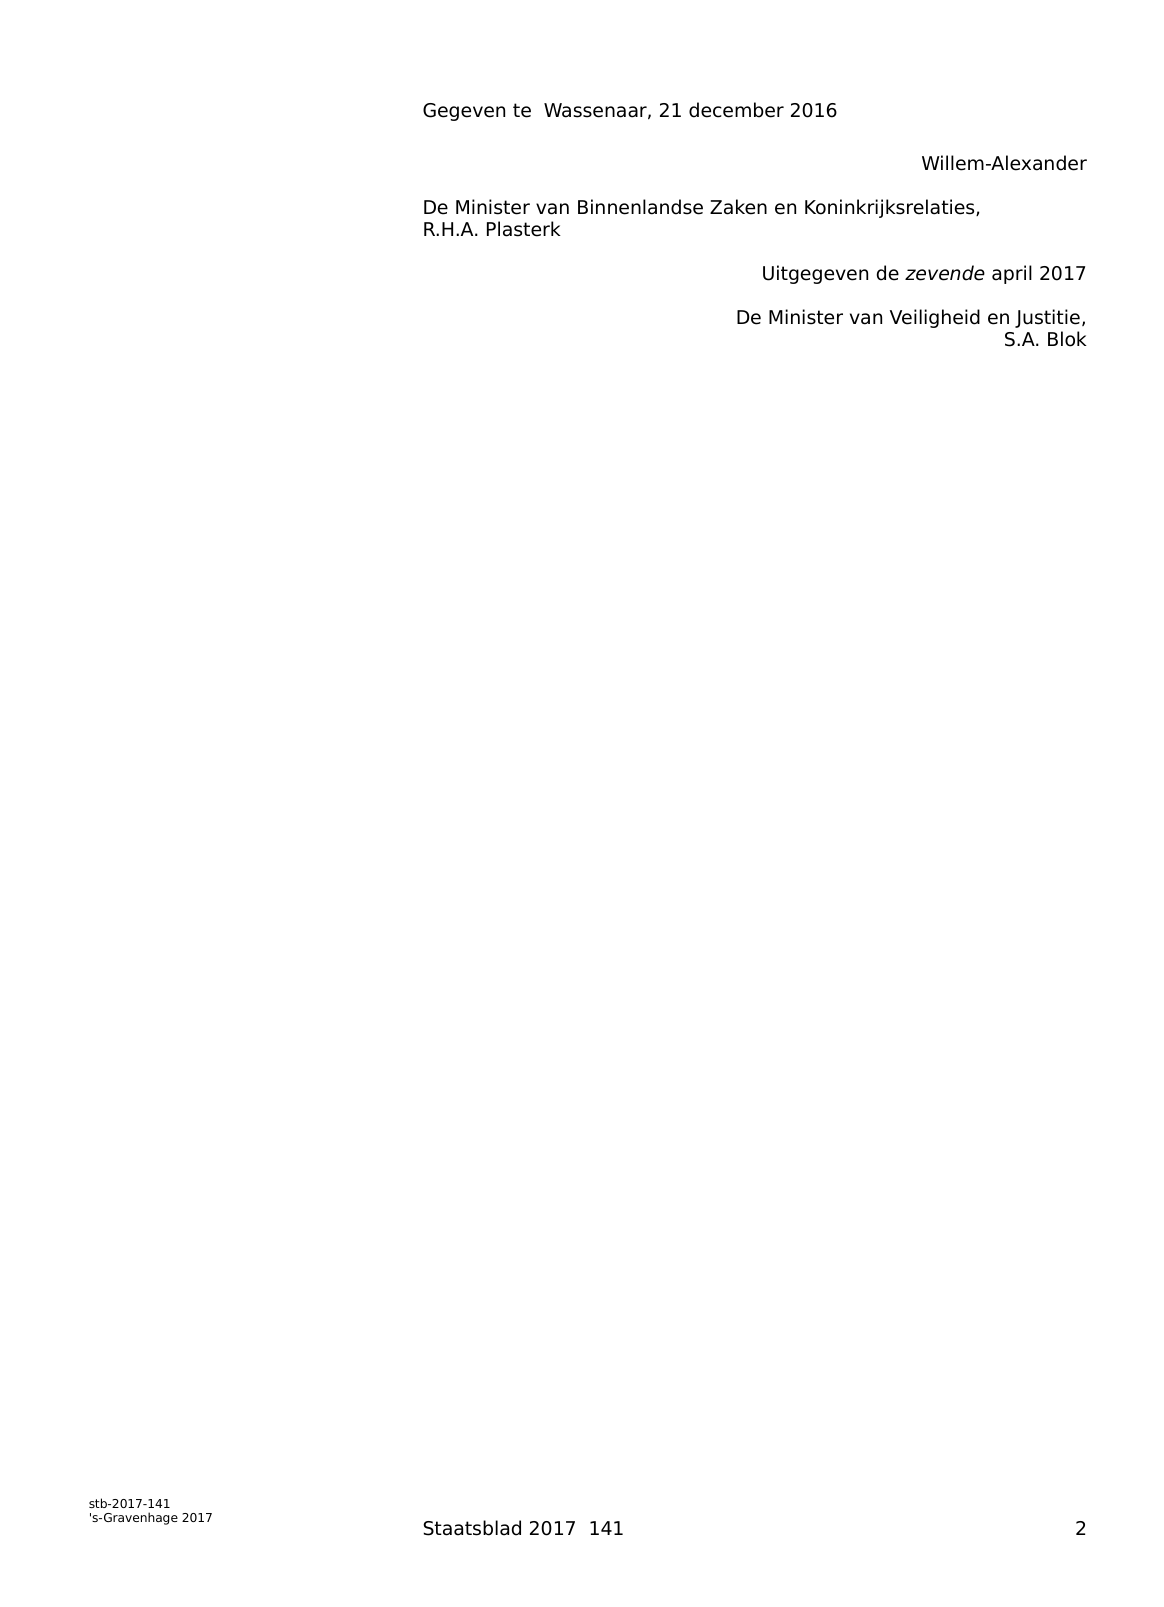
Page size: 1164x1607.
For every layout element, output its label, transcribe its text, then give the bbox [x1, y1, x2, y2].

text Gegeven te Wassenaar, 21 december 2016 [422, 100, 1087, 122]
text Willem-Alexander [422, 152, 1087, 174]
text 's-Gravenhage 2017 [88, 1511, 323, 1525]
text stb-2017-141 [88, 1497, 323, 1511]
text De Minister van Veiligheid en Justitie, S.A. Blok [422, 307, 1087, 351]
text Uitgegeven de zevende april 2017 [422, 263, 1087, 285]
text De Minister van Binnenlandse Zaken en Koninkrijksrelaties, R.H.A. Plasterk [422, 197, 1087, 241]
